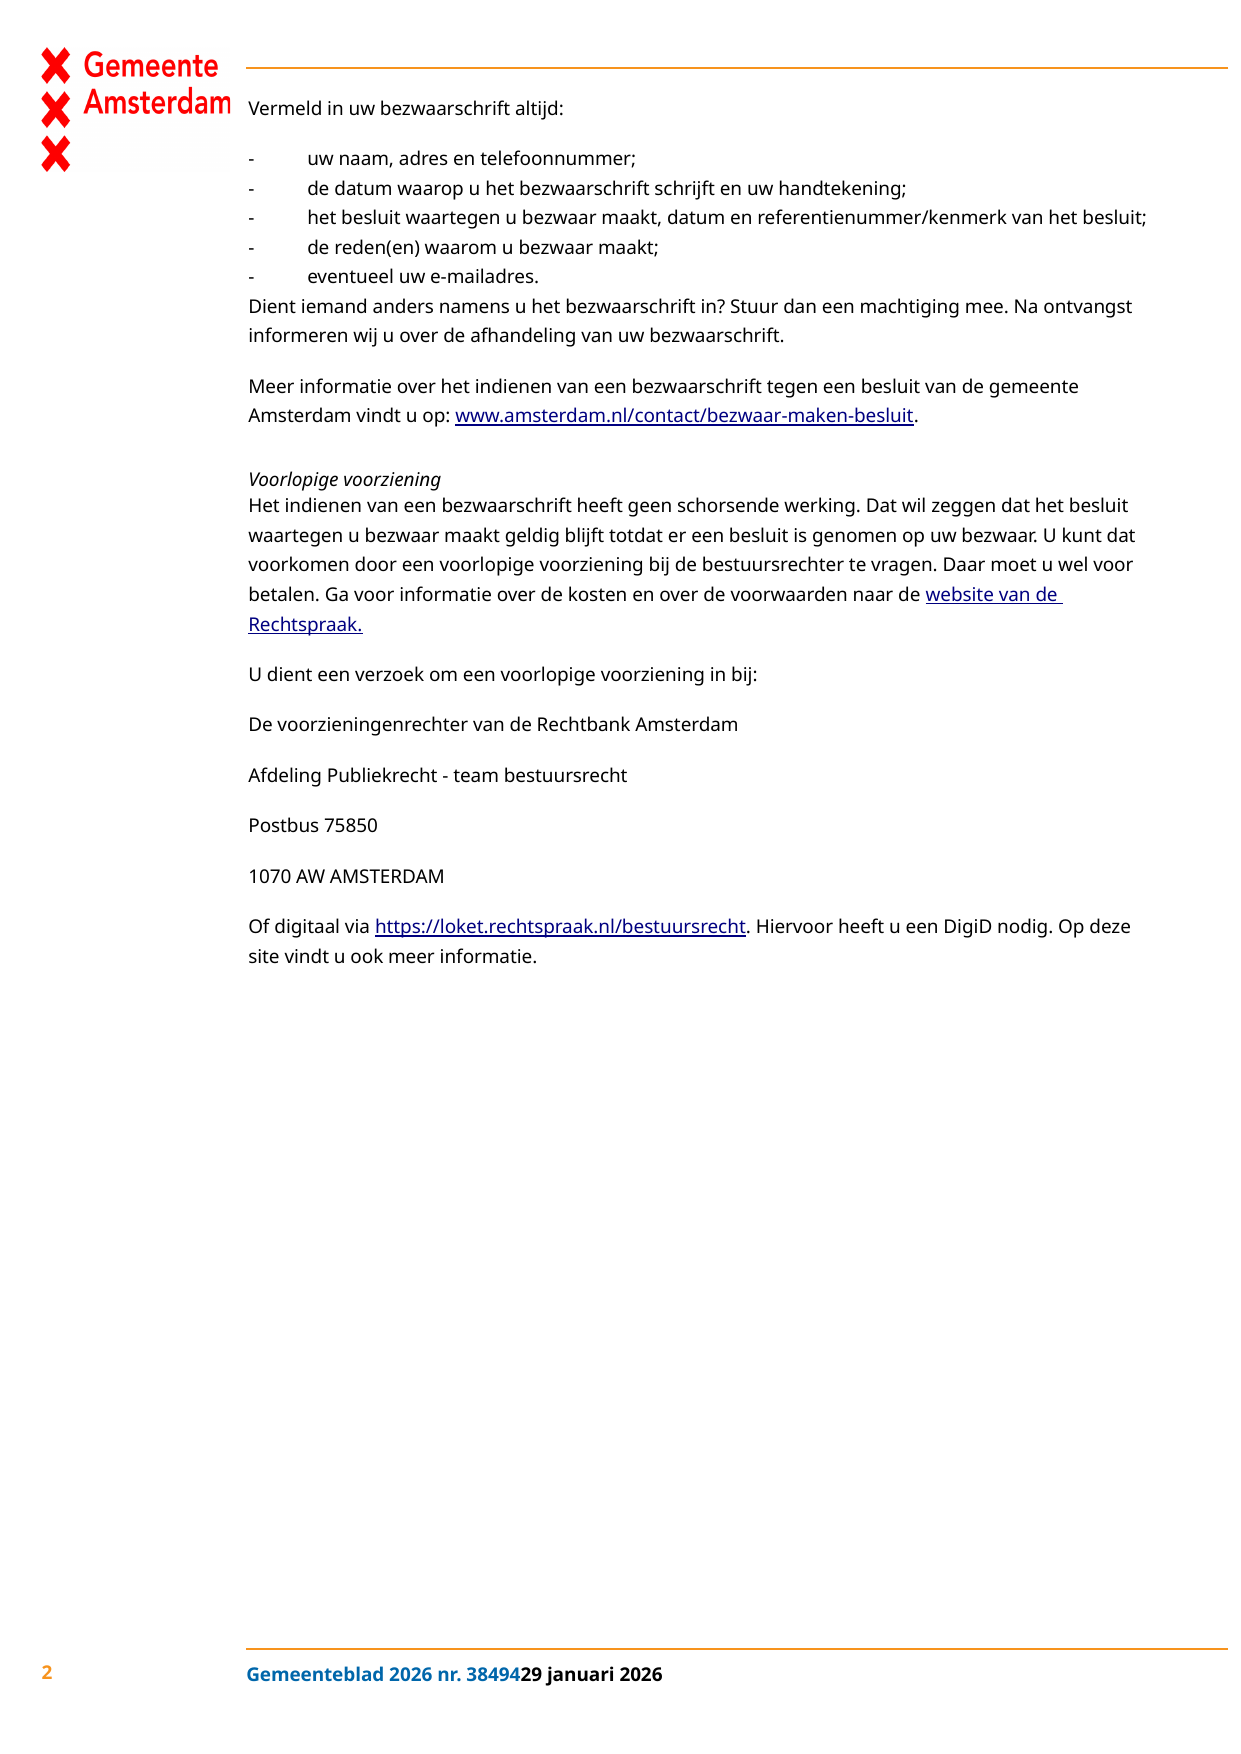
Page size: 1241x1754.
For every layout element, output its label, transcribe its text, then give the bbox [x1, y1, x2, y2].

text De voorzieningenrechter van de Rechtbank Amsterdam [248, 712, 1152, 737]
list de datum waarop u het bezwaarschrift schrijft en uw handtekening; [248, 175, 1152, 201]
text Vermeld in uw bezwaarschrift altijd: [248, 95, 1152, 121]
list het besluit waartegen u bezwaar maakt, datum en referentienummer/kenmerk van het besluit; [248, 204, 1152, 230]
text Meer informatie over het indienen van een bezwaarschrift tegen een besluit van de gemeente Amsterdam vindt u op: www.amsterdam.nl/contact/bezwaar-maken-besluit. [248, 373, 1152, 428]
text U dient een verzoek om een voorlopige voorziening in bij: [248, 661, 1152, 687]
text Of digitaal via https://loket.rechtspraak.nl/bestuursrecht. Hiervoor heeft u een DigiD nodig. Op deze site vindt u ook meer informatie. [248, 913, 1152, 968]
list uw naam, adres en telefoonnummer; [248, 145, 1152, 171]
picture [41, 47, 231, 172]
text 1070 AW AMSTERDAM [248, 863, 1152, 888]
text Het indienen van een bezwaarschrift heeft geen schorsende werking. Dat wil zeggen dat het besluit waartegen u bezwaar maakt geldig blijft totdat er een besluit is genomen op uw bezwaar. U kunt dat voorkomen door een voorlopige voorziening bij de bestuursrechter te vragen. Daar moet u wel voor betalen. Ga voor informatie over de kosten en over de voorwaarden naar de website van de Rechtspraak. [248, 492, 1152, 636]
text Afdeling Publiekrecht - team bestuursrecht [248, 762, 1152, 788]
text Voorlopige voorziening [248, 467, 1152, 492]
text Postbus 75850 [248, 812, 1152, 838]
list eventueel uw e-mailadres. [248, 263, 1152, 289]
text Dient iemand anders namens u het bezwaarschrift in? Stuur dan een machtiging mee. Na ontvangst informeren wij u over de afhandeling van uw bezwaarschrift. [248, 293, 1152, 348]
list de reden(en) waarom u bezwaar maakt; [248, 234, 1152, 260]
